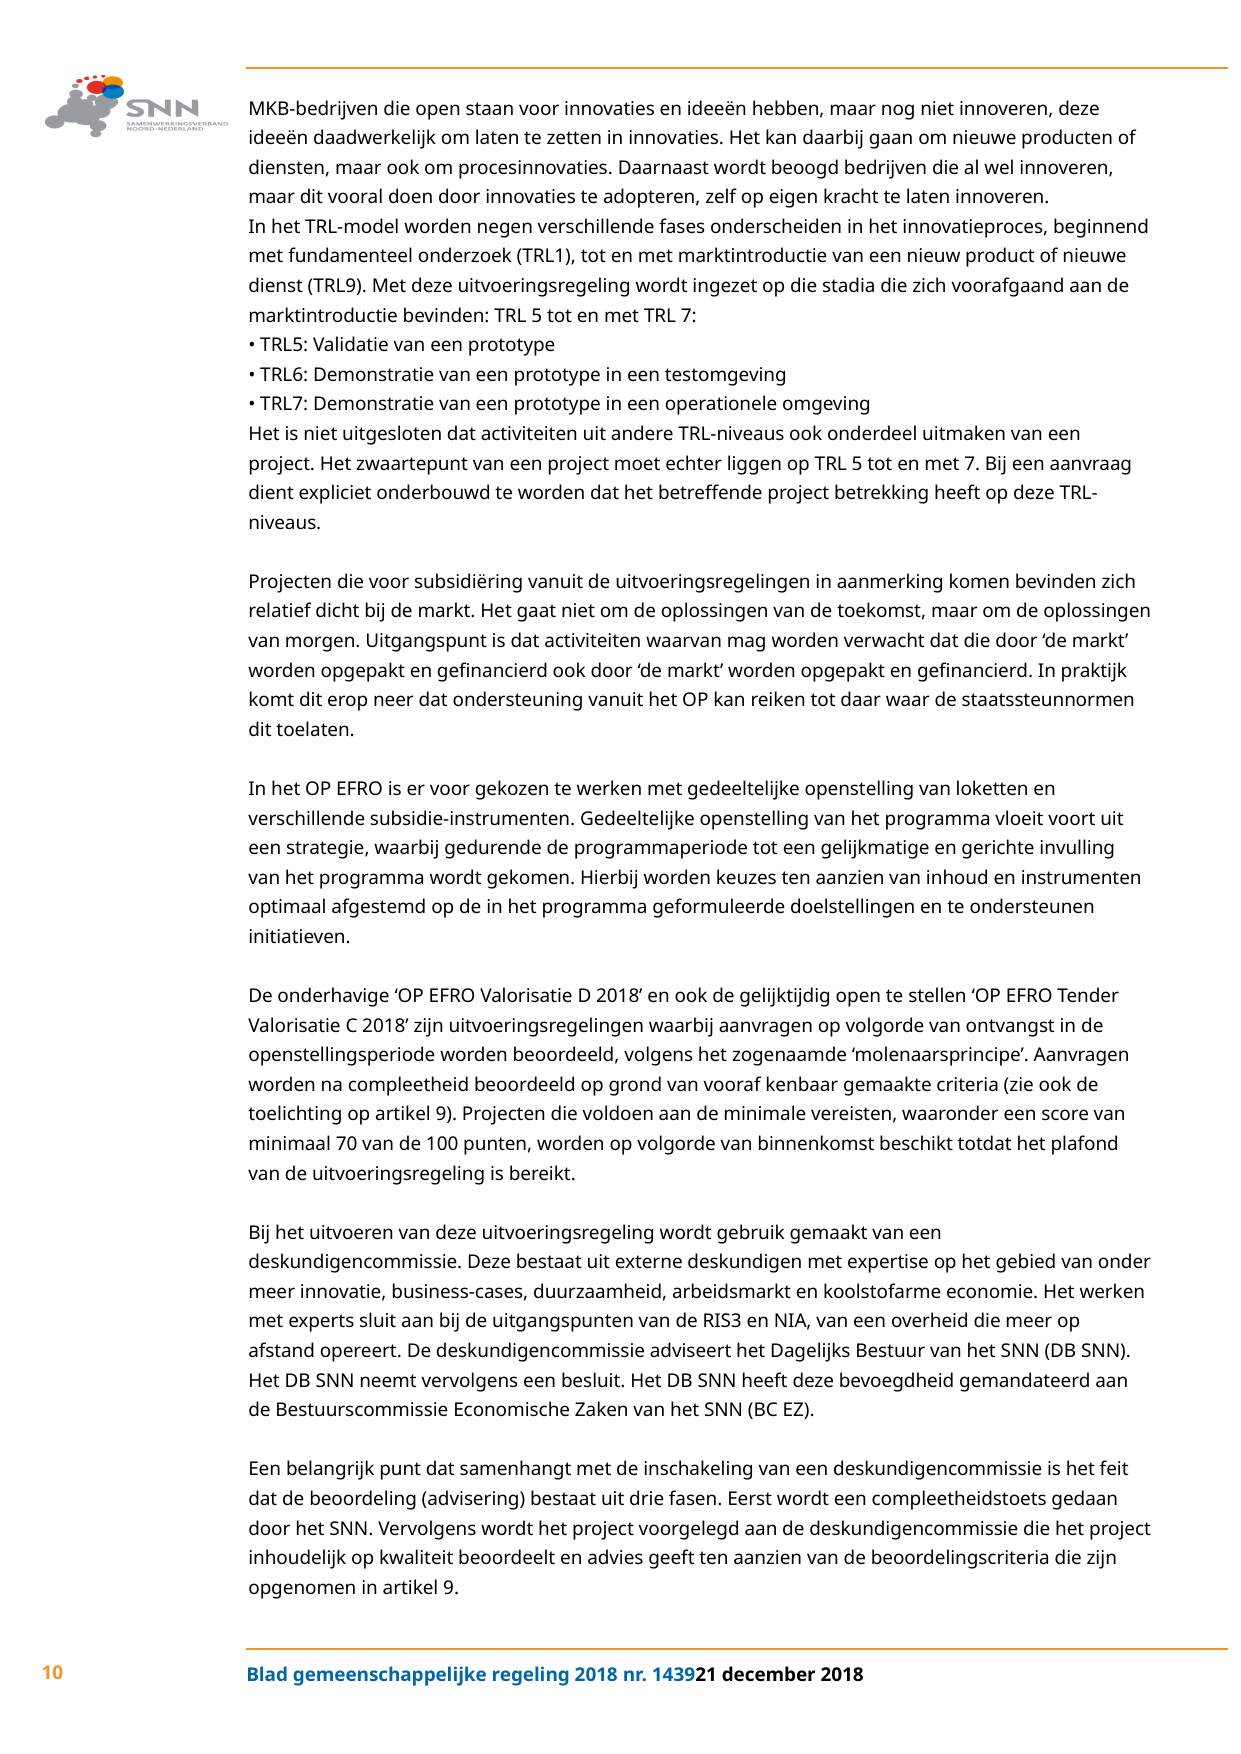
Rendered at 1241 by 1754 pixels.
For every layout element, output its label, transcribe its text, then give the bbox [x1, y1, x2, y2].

text Het is niet uitgesloten dat activiteiten uit andere TRL-niveaus ook onderdeel uitmaken van een project. Het zwaartepunt van een project moet echter liggen op TRL 5 tot en met 7. Bij een aanvraag dient expliciet onderbouwd te worden dat het betreffende project betrekking heeft op deze TRL-niveaus. [248, 420, 1152, 535]
text • TRL7: Demonstratie van een prototype in een operationele omgeving [248, 391, 1152, 416]
text Een belangrijk punt dat samenhangt met de inschakeling van een deskundigencommissie is het feit dat de beoordeling (advisering) bestaat uit drie fasen. Eerst wordt een compleetheidstoets gedaan door het SNN. Vervolgens wordt het project voorgelegd aan de deskundigencommissie die het project inhoudelijk op kwaliteit beoordeelt en advies geeft ten aanzien van de beoordelingscriteria die zijn opgenomen in artikel 9. [248, 1456, 1152, 1600]
text • TRL6: Demonstratie van een prototype in een testomgeving [248, 361, 1152, 387]
text Projecten die voor subsidiëring vanuit de uitvoeringsregelingen in aanmerking komen bevinden zich relatief dicht bij de markt. Het gaat niet om de oplossingen van de toekomst, maar om de oplossingen van morgen. Uitgangspunt is dat activiteiten waarvan mag worden verwacht dat die door ‘de markt’ worden opgepakt en gefinancierd ook door ‘de markt’ worden opgepakt en gefinancierd. In praktijk komt dit erop neer dat ondersteuning vanuit het OP kan reiken tot daar waar de staatssteunnormen dit toelaten. [248, 568, 1152, 742]
text De onderhavige ‘OP EFRO Valorisatie D 2018’ en ook de gelijktijdig open te stellen ‘OP EFRO Tender Valorisatie C 2018’ zijn uitvoeringsregelingen waarbij aanvragen op volgorde van ontvangst in de openstellingsperiode worden beoordeeld, volgens het zogenaamde ‘molenaarsprincipe’. Aanvragen worden na compleetheid beoordeeld op grond van vooraf kenbaar gemaakte criteria (zie ook de toelichting op artikel 9). Projecten die voldoen aan de minimale vereisten, waaronder een score van minimaal 70 van de 100 punten, worden op volgorde van binnenkomst beschikt totdat het plafond van de uitvoeringsregeling is bereikt. [248, 982, 1152, 1186]
text • TRL5: Validatie van een prototype [248, 331, 1152, 357]
text Bij het uitvoeren van deze uitvoeringsregeling wordt gebruik gemaakt van een deskundigencommissie. Deze bestaat uit externe deskundigen met expertise op het gebied van onder meer innovatie, business-cases, duurzaamheid, arbeidsmarkt en koolstofarme economie. Het werken met experts sluit aan bij de uitgangspunten van de RIS3 en NIA, van een overheid die meer op afstand opereert. De deskundigencommissie adviseert het Dagelijks Bestuur van het SNN (DB SNN). Het DB SNN neemt vervolgens een besluit. Het DB SNN heeft deze bevoegdheid gemandateerd aan de Bestuurscommissie Economische Zaken van het SNN (BC EZ). [248, 1219, 1152, 1422]
text In het TRL-model worden negen verschillende fases onderscheiden in het innovatieproces, beginnend met fundamenteel onderzoek (TRL1), tot en met marktintroductie van een nieuw product of nieuwe dienst (TRL9). Met deze uitvoeringsregeling wordt ingezet op die stadia die zich voorafgaand aan de marktintroductie bevinden: TRL 5 tot en met TRL 7: [248, 213, 1152, 328]
text In het OP EFRO is er voor gekozen te werken met gedeeltelijke openstelling van loketten en verschillende subsidie-instrumenten. Gedeeltelijke openstelling van het programma vloeit voort uit een strategie, waarbij gedurende de programmaperiode tot een gelijkmatige en gerichte invulling van het programma wordt gekomen. Hierbij worden keuzes ten aanzien van inhoud en instrumenten optimaal afgestemd op de in het programma geformuleerde doelstellingen en te ondersteunen initiatieven. [248, 775, 1152, 949]
text MKB-bedrijven die open staan voor innovaties en ideeën hebben, maar nog niet innoveren, deze ideeën daadwerkelijk om laten te zetten in innovaties. Het kan daarbij gaan om nieuwe producten of diensten, maar ook om procesinnovaties. Daarnaast wordt beoogd bedrijven die al wel innoveren, maar dit vooral doen door innovaties te adopteren, zelf op eigen kracht te laten innoveren. [248, 95, 1152, 209]
picture [41, 47, 231, 172]
